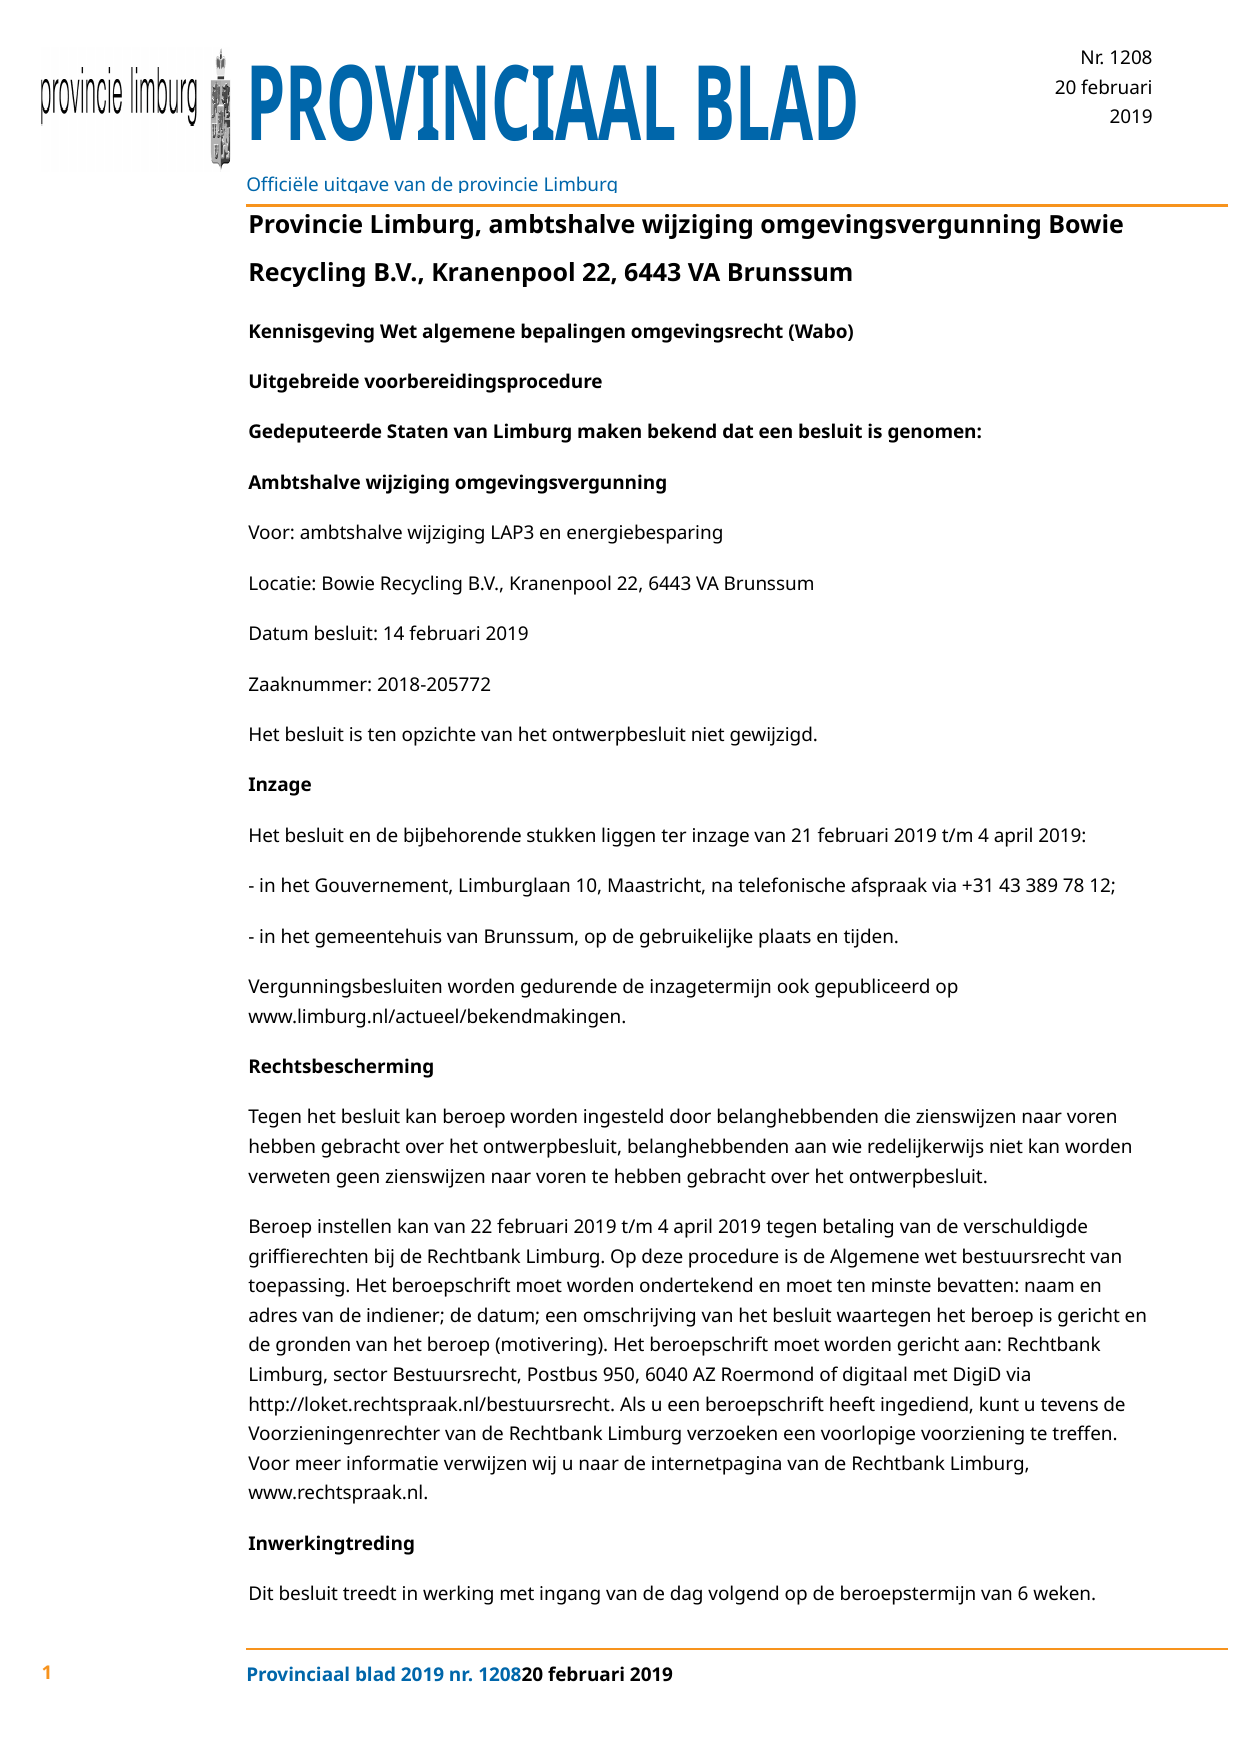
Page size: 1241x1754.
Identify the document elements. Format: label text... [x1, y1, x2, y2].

text Het besluit is ten opzichte van het ontwerpbesluit niet gewijzigd. [248, 721, 1152, 747]
text Datum besluit: 14 februari 2019 [248, 620, 1152, 646]
picture [41, 47, 231, 172]
text Dit besluit treedt in werking met ingang van de dag volgend op de beroepstermijn van 6 weken. [248, 1580, 1152, 1606]
text Vergunningsbesluiten worden gedurende de inzagetermijn ook gepubliceerd op www.limburg.nl/actueel/bekendmakingen. [248, 973, 1152, 1029]
text Gedeputeerde Staten van Limburg maken bekend dat een besluit is genomen: [248, 419, 1152, 444]
text - in het Gouvernement, Limburglaan 10, Maastricht, na telefonische afspraak via +31 43 389 78 12; [248, 872, 1152, 898]
text Zaaknummer: 2018-205772 [248, 671, 1152, 697]
text Het besluit en de bijbehorende stukken liggen ter inzage van 21 februari 2019 t/m 4 april 2019: [248, 822, 1152, 848]
text Inzage [248, 772, 1152, 797]
text Ambtshalve wijziging omgevingsvergunning [248, 469, 1152, 495]
text Inwerkingtreding [248, 1530, 1152, 1556]
text - in het gemeentehuis van Brunssum, op de gebruikelijke plaats en tijden. [248, 923, 1152, 949]
text Kennisgeving Wet algemene bepalingen omgevingsrecht (Wabo) [248, 318, 1152, 344]
text Beroep instellen kan van 22 februari 2019 t/m 4 april 2019 tegen betaling van de verschuldigde griffierechten bij de Rechtbank Limburg. Op deze procedure is de Algemene wet bestuursrecht van toepassing. Het beroepschrift moet worden ondertekend en moet ten minste bevatten: naam en adres van de indiener; de datum; een omschrijving van het besluit waartegen het beroep is gericht en de gronden van het beroep (motivering). Het beroepschrift moet worden gericht aan: Rechtbank Limburg, sector Bestuursrecht, Postbus 950, 6040 AZ Roermond of digitaal met DigiD via http://loket.rechtspraak.nl/bestuursrecht. Als u een beroepschrift heeft ingediend, kunt u tevens de Voorzieningenrechter van de Rechtbank Limburg verzoeken een voorlopige voorziening te treffen. Voor meer informatie verwijzen wij u naar de internetpagina van de Rechtbank Limburg, www.rechtspraak.nl. [248, 1213, 1152, 1505]
text Voor: ambtshalve wijziging LAP3 en energiebesparing [248, 519, 1152, 545]
text Tegen het besluit kan beroep worden ingesteld door belanghebbenden die zienswijzen naar voren hebben gebracht over het ontwerpbesluit, belanghebbenden aan wie redelijkerwijs niet kan worden verweten geen zienswijzen naar voren te hebben gebracht over het ontwerpbesluit. [248, 1104, 1152, 1189]
text Uitgebreide voorbereidingsprocedure [248, 368, 1152, 394]
text Locatie: Bowie Recycling B.V., Kranenpool 22, 6443 VA Brunssum [248, 570, 1152, 596]
text Provincie Limburg, ambtshalve wijziging omgevingsvergunning Bowie Recycling B.V., Kranenpool 22, 6443 VA Brunssum [248, 207, 1152, 288]
text Rechtsbescherming [248, 1053, 1152, 1079]
